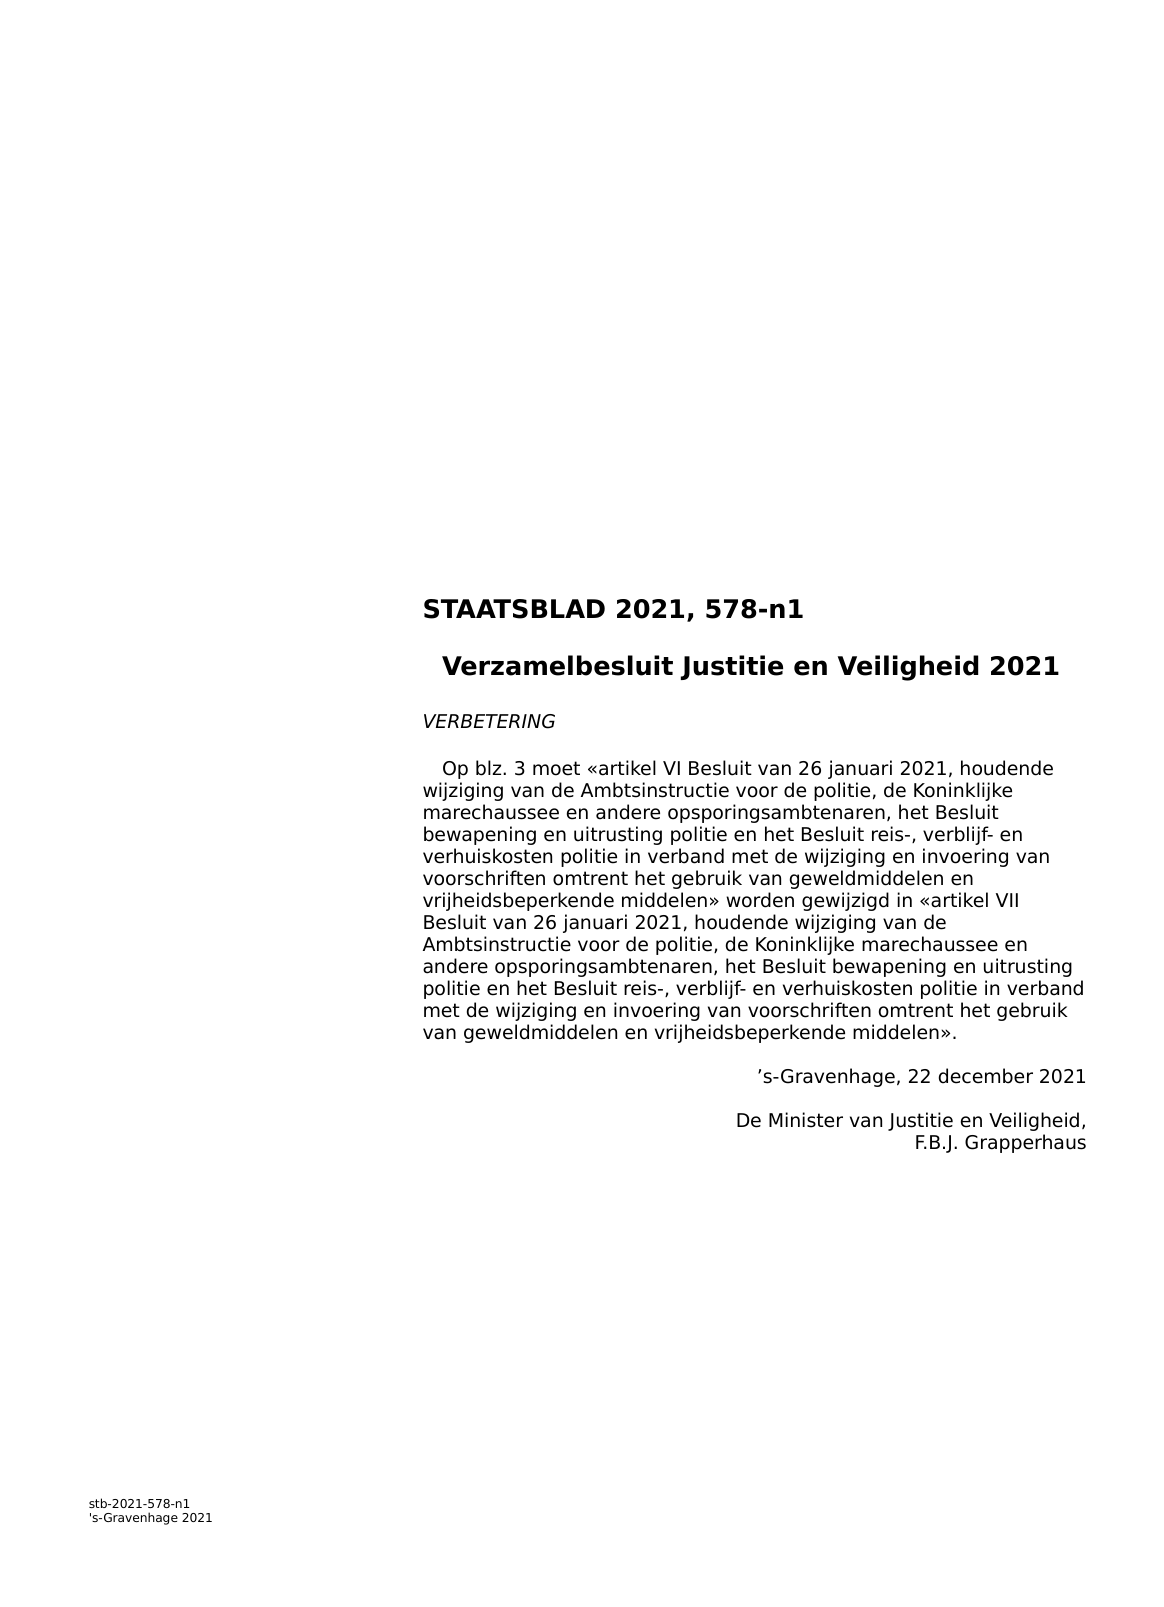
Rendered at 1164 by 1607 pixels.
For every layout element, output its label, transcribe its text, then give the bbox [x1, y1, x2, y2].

text ’s-Gravenhage, 22 december 2021 [422, 1066, 1087, 1088]
text Op blz. 3 moet «artikel VI Besluit van 26 januari 2021, houdende wijziging van de Ambtsinstructie voor de politie, de Koninklijke marechaussee en andere opsporingsambtenaren, het Besluit bewapening en uitrusting politie en het Besluit reis-, verblijf- en verhuiskosten politie in verband met de wijziging en invoering van voorschriften omtrent het gebruik van geweldmiddelen en vrijheidsbeperkende middelen» worden gewijzigd in «artikel VII Besluit van 26 januari 2021, houdende wijziging van de Ambtsinstructie voor de politie, de Koninklijke marechaussee en andere opsporingsambtenaren, het Besluit bewapening en uitrusting politie en het Besluit reis-, verblijf- en verhuiskosten politie in verband met de wijziging en invoering van voorschriften omtrent het gebruik van geweldmiddelen en vrijheidsbeperkende middelen». [422, 758, 1087, 1044]
subtitle VERBETERING [422, 711, 1087, 733]
text 's-Gravenhage 2021 [88, 1511, 323, 1525]
subtitle STAATSBLAD 2021, 578-n1 [422, 595, 1087, 625]
text stb-2021-578-n1 [88, 1497, 323, 1511]
text De Minister van Justitie en Veiligheid, F.B.J. Grapperhaus [422, 1110, 1087, 1154]
text Verzamelbesluit Justitie en Veiligheid 2021 [422, 651, 1087, 681]
